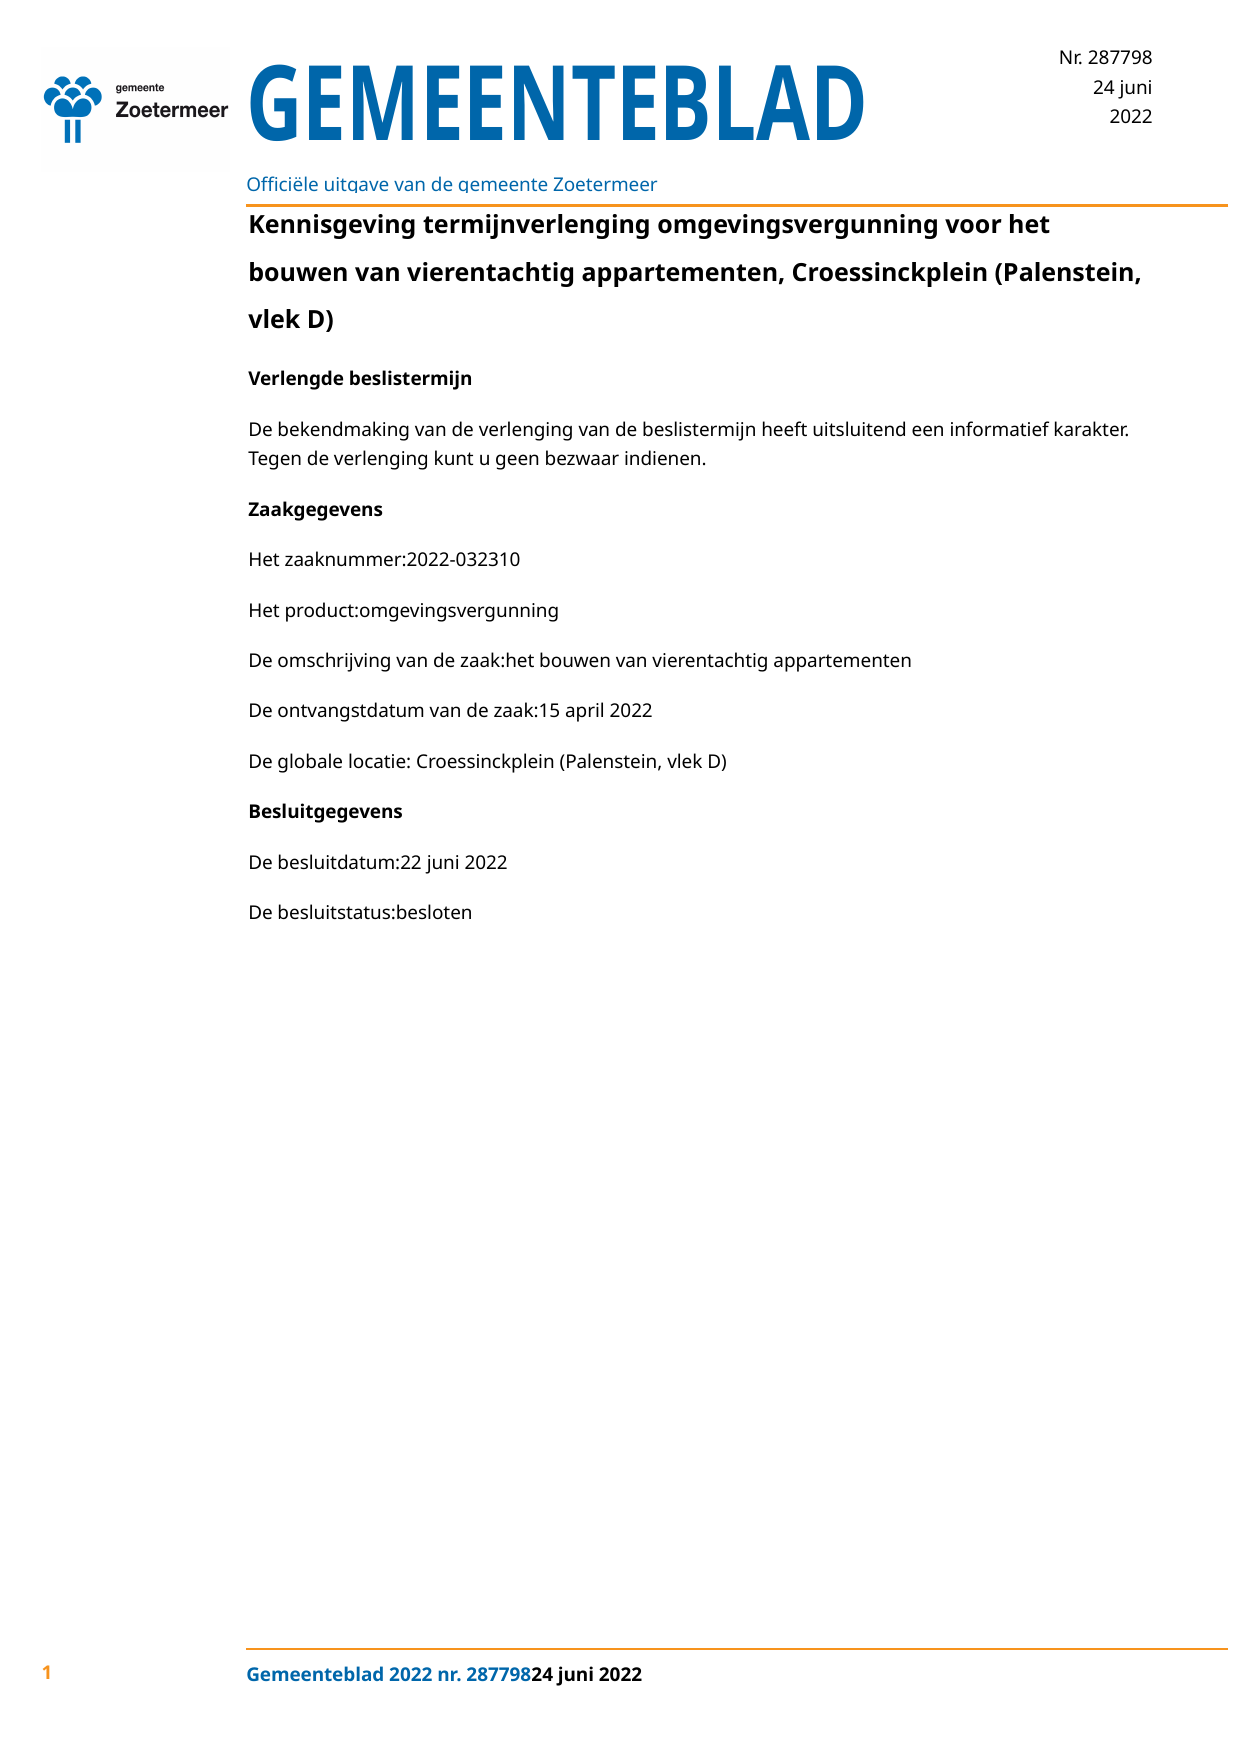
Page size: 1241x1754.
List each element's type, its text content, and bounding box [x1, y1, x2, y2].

text Kennisgeving termijnverlenging omgevingsvergunning voor het bouwen van vierentachtig appartementen, Croessinckplein (Palenstein, vlek D) [248, 207, 1152, 336]
text Verlengde beslistermijn [248, 366, 1152, 391]
text De besluitstatus:besloten [248, 899, 1152, 925]
text Besluitgegevens [248, 798, 1152, 824]
text Het zaaknummer:2022-032310 [248, 546, 1152, 572]
text De omschrijving van de zaak:het bouwen van vierentachtig appartementen [248, 647, 1152, 673]
text De globale locatie: Croessinckplein (Palenstein, vlek D) [248, 748, 1152, 774]
text De besluitdatum:22 juni 2022 [248, 849, 1152, 874]
text Het product:omgevingsvergunning [248, 597, 1152, 622]
text De bekendmaking van de verlenging van de beslistermijn heeft uitsluitend een informatief karakter. Tegen de verlenging kunt u geen bezwaar indienen. [248, 416, 1152, 471]
text De ontvangstdatum van de zaak:15 april 2022 [248, 698, 1152, 723]
text Zaakgegevens [248, 496, 1152, 522]
picture [41, 47, 231, 172]
